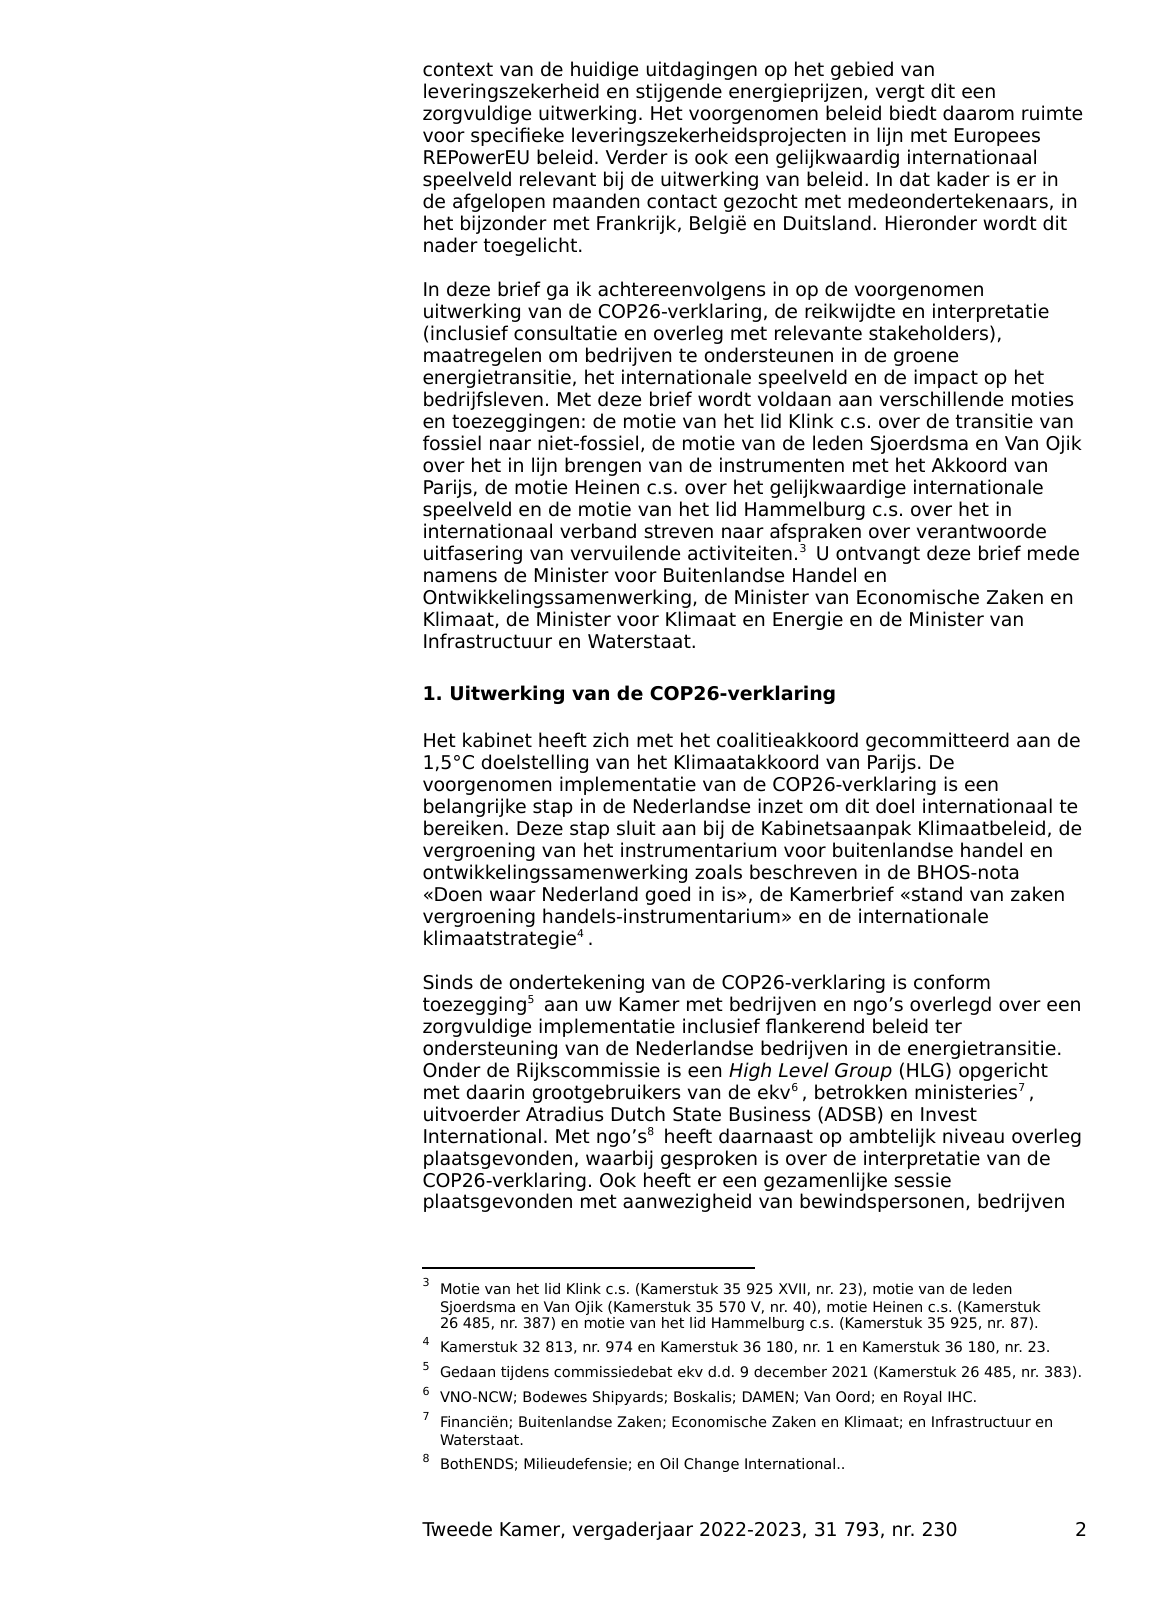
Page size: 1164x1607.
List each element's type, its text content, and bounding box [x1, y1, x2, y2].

text Sinds de ondertekening van de COP26-verklaring is conform toezegging aan uw Kamer met bedrijven en ngo’s overlegd over een zorgvuldige implementatie inclusief flankerend beleid ter ondersteuning van de Nederlandse bedrijven in de energietransitie. Onder de Rijkscommissie is een High Level Group (HLG) opgericht met daarin grootgebruikers van de ekv, betrokken ministeries, uitvoerder Atradius Dutch State Business (ADSB) en Invest International. Met ngo’s heeft daarnaast op ambtelijk niveau overleg plaatsgevonden, waarbij gesproken is over de interpretatie van de COP26-verklaring. Ook heeft er een gezamenlijke sessie plaatsgevonden met aanwezigheid van bewindspersonen, bedrijven [422, 972, 1087, 1213]
text context van de huidige uitdagingen op het gebied van leveringszekerheid en stijgende energieprijzen, vergt dit een zorgvuldige uitwerking. Het voorgenomen beleid biedt daarom ruimte voor specifieke leveringszekerheidsprojecten in lijn met Europees REPowerEU beleid. Verder is ook een gelijkwaardig internationaal speelveld relevant bij de uitwerking van beleid. In dat kader is er in de afgelopen maanden contact gezocht met medeondertekenaars, in het bijzonder met Frankrijk, België en Duitsland. Hieronder wordt dit nader toegelicht. [422, 59, 1087, 257]
text Het kabinet heeft zich met het coalitieakkoord gecommitteerd aan de 1,5°C doelstelling van het Klimaatakkoord van Parijs. De voorgenomen implementatie van de COP26-verklaring is een belangrijke stap in de Nederlandse inzet om dit doel internationaal te bereiken. Deze stap sluit aan bij de Kabinetsaanpak Klimaatbeleid, de vergroening van het instrumentarium voor buitenlandse handel en ontwikkelingssamenwerking zoals beschreven in de BHOS-nota «Doen waar Nederland goed in is», de Kamerbrief «stand van zaken vergroening handels-instrumentarium» en de internationale klimaatstrategie. [422, 730, 1087, 949]
text In deze brief ga ik achtereenvolgens in op de voorgenomen uitwerking van de COP26-verklaring, de reikwijdte en interpretatie (inclusief consultatie en overleg met relevante stakeholders), maatregelen om bedrijven te ondersteunen in de groene energietransitie, het internationale speelveld en de impact op het bedrijfsleven. Met deze brief wordt voldaan aan verschillende moties en toezeggingen: de motie van het lid Klink c.s. over de transitie van fossiel naar niet-fossiel, de motie van de leden Sjoerdsma en Van Ojik over het in lijn brengen van de instrumenten met het Akkoord van Parijs, de motie Heinen c.s. over het gelijkwaardige internationale speelveld en de motie van het lid Hammelburg c.s. over het in internationaal verband streven naar afspraken over verantwoorde uitfasering van vervuilende activiteiten. U ontvangt deze brief mede namens de Minister voor Buitenlandse Handel en Ontwikkelingssamenwerking, de Minister van Economische Zaken en Klimaat, de Minister voor Klimaat en Energie en de Minister van Infrastructuur en Waterstaat. [422, 279, 1087, 653]
subtitle 1. Uitwerking van de COP26-verklaring [422, 683, 1087, 705]
text Kamerstuk 32 813, nr. 974 en Kamerstuk 36 180, nr. 1 en Kamerstuk 36 180, nr. 23. [422, 1335, 1087, 1357]
text BothENDS; Milieudefensie; en Oil Change International.. [422, 1452, 1087, 1474]
text Gedaan tijdens commissiedebat ekv d.d. 9 december 2021 (Kamerstuk 26 485, nr. 383). [422, 1360, 1087, 1382]
text Motie van het lid Klink c.s. (Kamerstuk 35 925 XVII, nr. 23), motie van de leden Sjoerdsma en Van Ojik (Kamerstuk 35 570 V, nr. 40), motie Heinen c.s. (Kamerstuk 26 485, nr. 387) en motie van het lid Hammelburg c.s. (Kamerstuk 35 925, nr. 87). [422, 1277, 1087, 1332]
text VNO-NCW; Bodewes Shipyards; Boskalis; DAMEN; Van Oord; en Royal IHC. [422, 1385, 1087, 1407]
text Financiën; Buitenlandse Zaken; Economische Zaken en Klimaat; en Infrastructuur en Waterstaat. [422, 1410, 1087, 1449]
